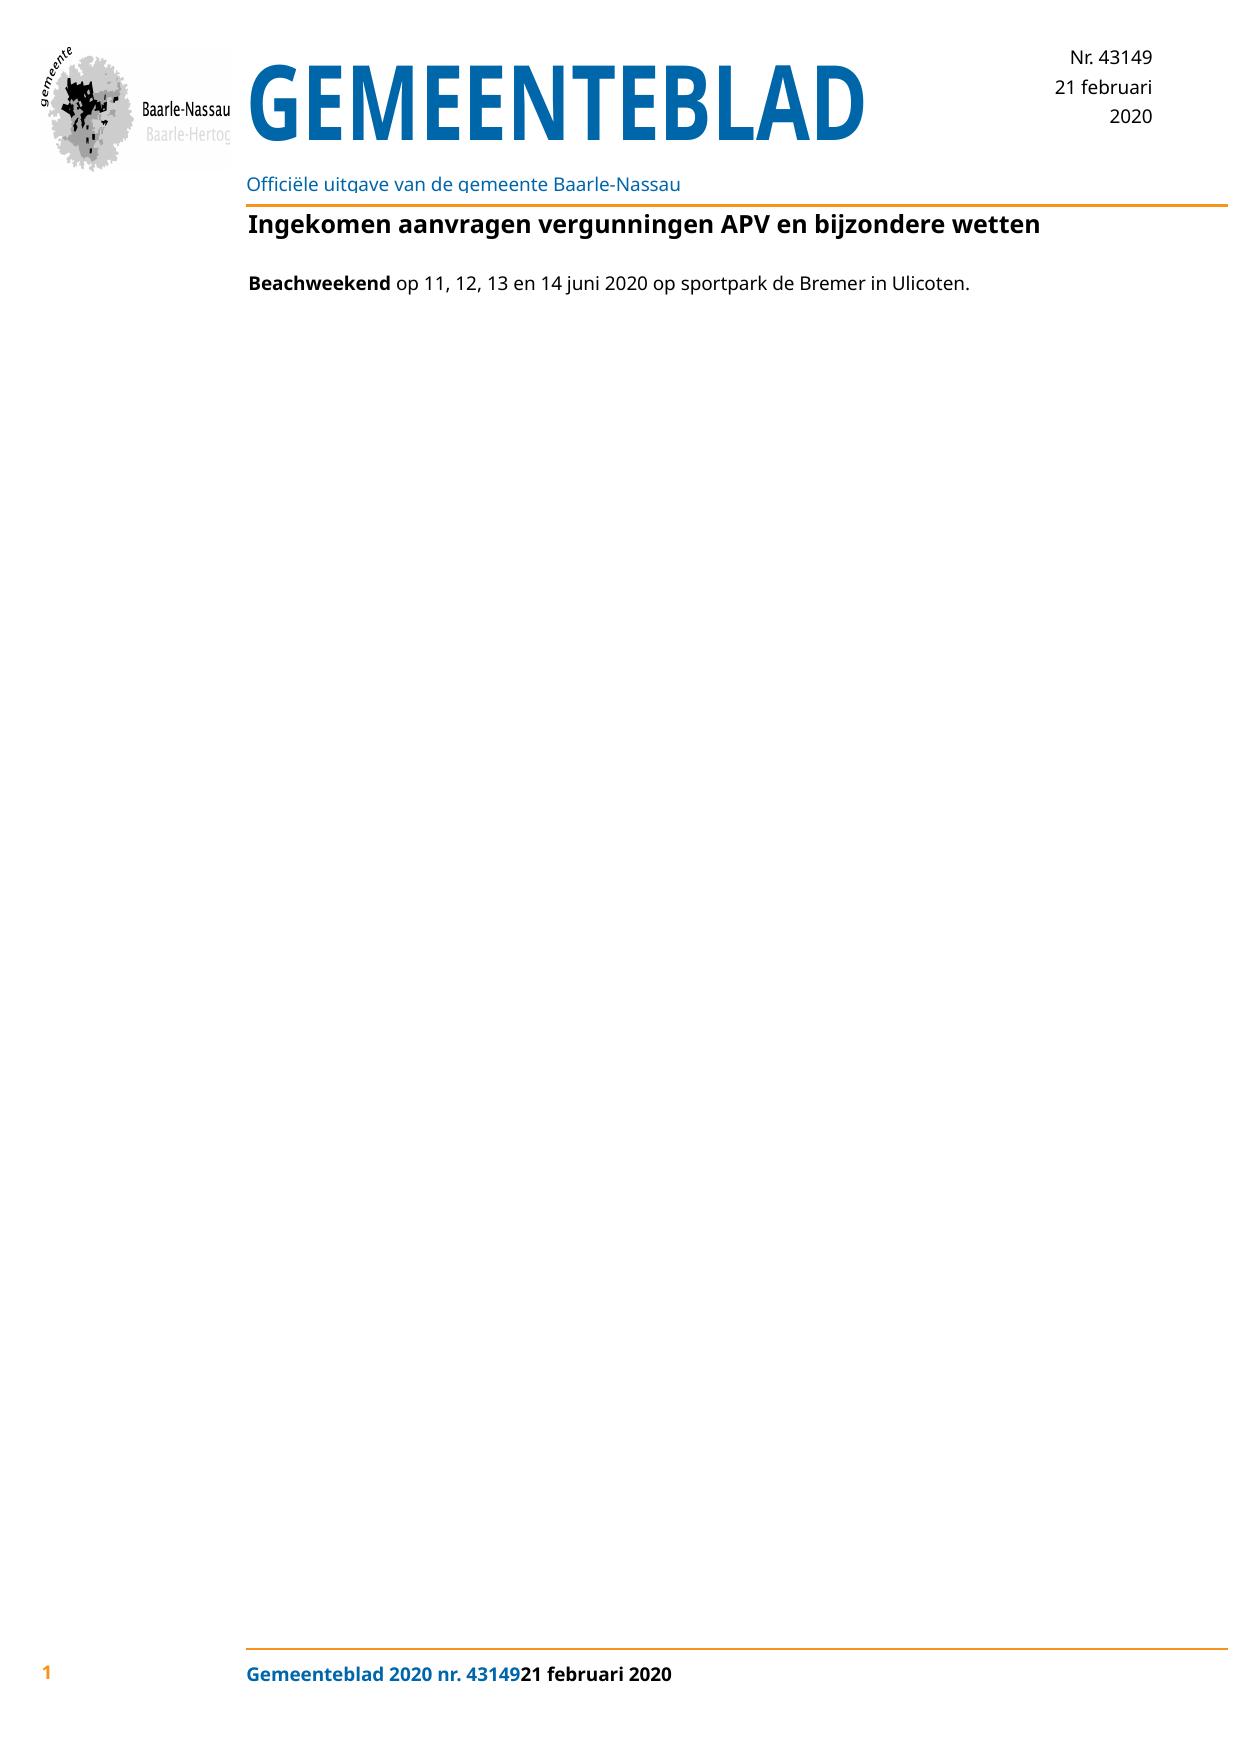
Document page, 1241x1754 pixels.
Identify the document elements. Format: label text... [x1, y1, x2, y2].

text Beachweekend op 11, 12, 13 en 14 juni 2020 op sportpark de Bremer in Ulicoten. [248, 270, 1152, 296]
picture [41, 47, 231, 172]
text Ingekomen aanvragen vergunningen APV en bijzondere wetten [248, 207, 1152, 241]
